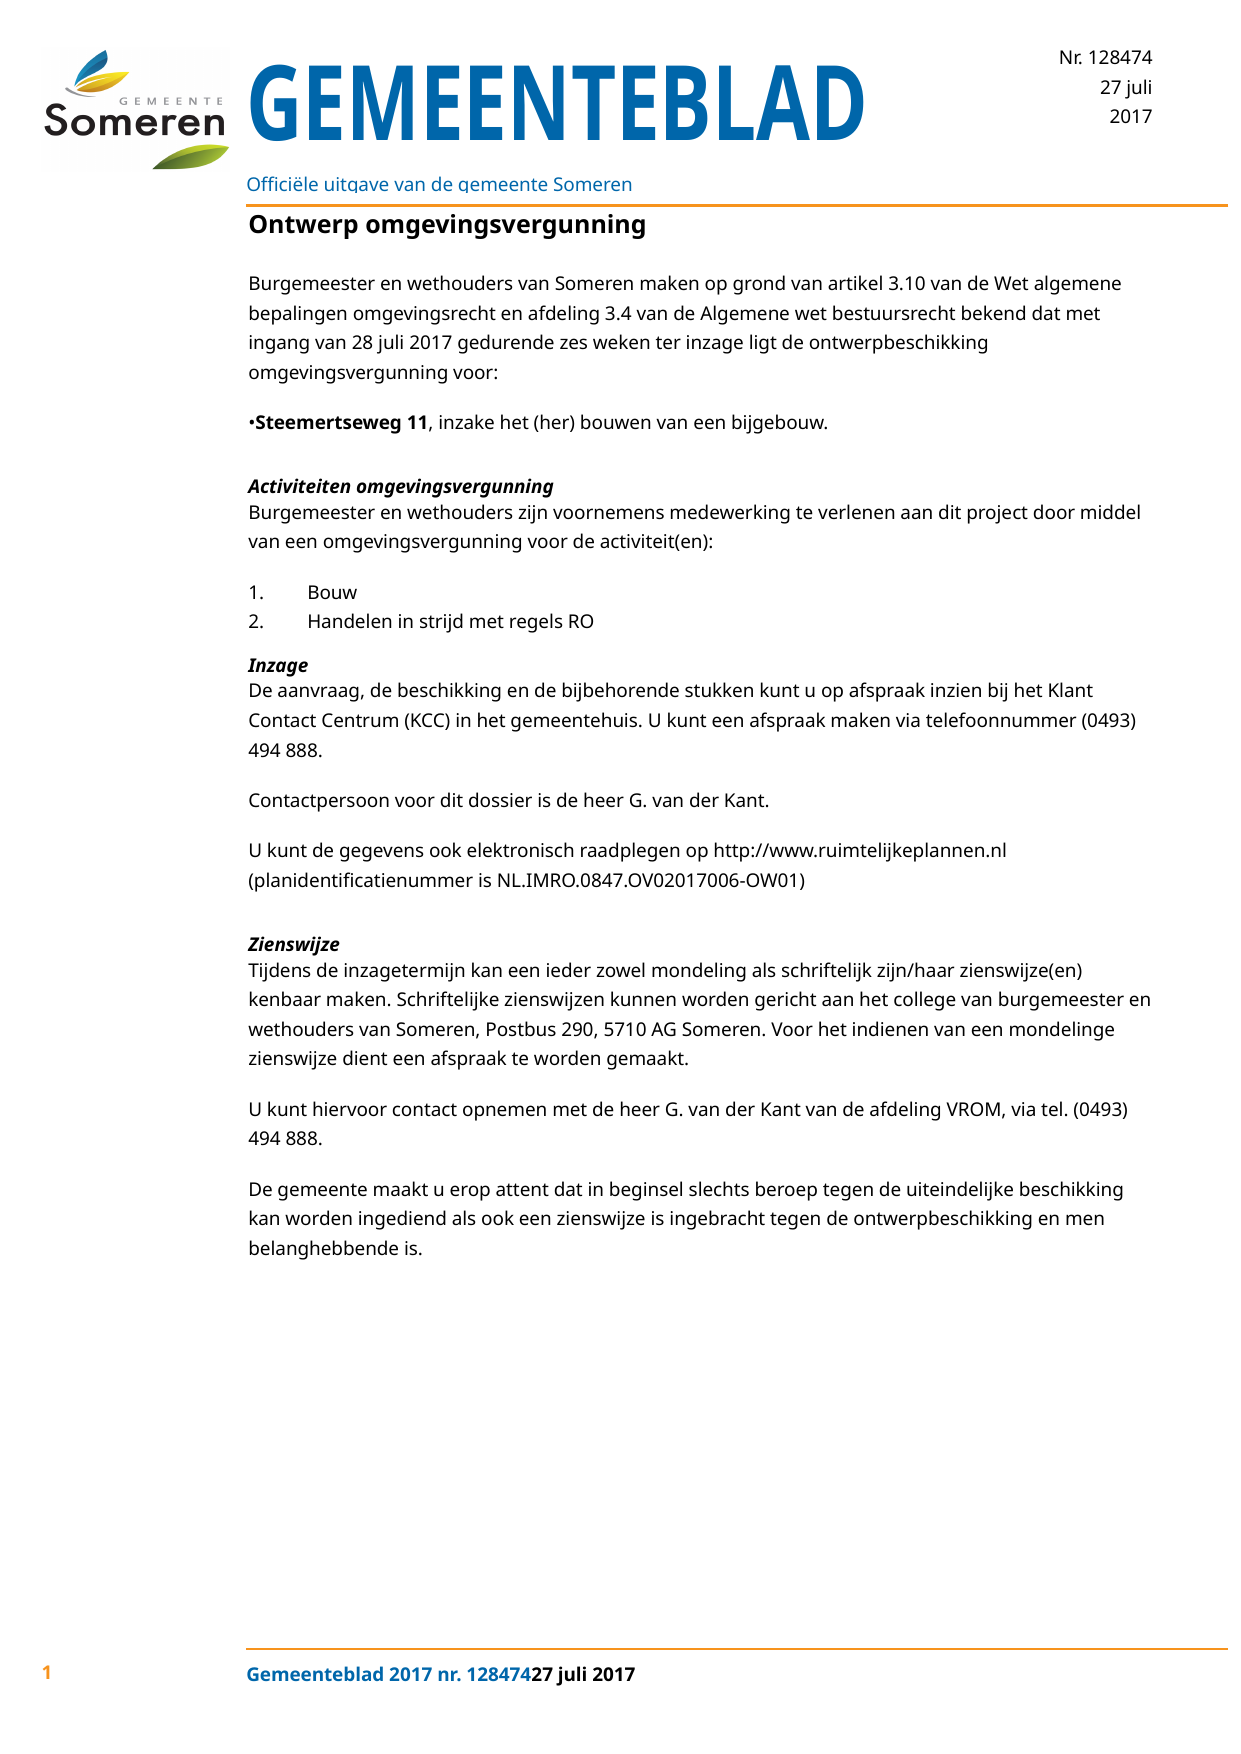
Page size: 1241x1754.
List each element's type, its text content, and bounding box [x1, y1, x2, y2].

text Zienswijze [248, 931, 1152, 957]
text Ontwerp omgevingsvergunning [248, 207, 1152, 241]
picture [41, 47, 231, 172]
list Bouw [248, 579, 1152, 605]
text Burgemeester en wethouders van Someren maken op grond van artikel 3.10 van de Wet algemene bepalingen omgevingsrecht en afdeling 3.4 van de Algemene wet bestuursrecht bekend dat met ingang van 28 juli 2017 gedurende zes weken ter inzage ligt de ontwerpbeschikking omgevingsvergunning voor: [248, 270, 1152, 385]
text Contactpersoon voor dit dossier is de heer G. van der Kant. [248, 787, 1152, 813]
text Activiteiten omgevingsvergunning [248, 473, 1152, 499]
text Burgemeester en wethouders zijn voornemens medewerking te verlenen aan dit project door middel van een omgevingsvergunning voor de activiteit(en): [248, 499, 1152, 554]
text U kunt de gegevens ook elektronisch raadplegen op http://www.ruimtelijkeplannen.nl (planidentificatienummer is NL.IMRO.0847.OV02017006-OW01) [248, 838, 1152, 893]
text U kunt hiervoor contact opnemen met de heer G. van der Kant van de afdeling VROM, via tel. (0493) 494 888. [248, 1096, 1152, 1151]
text Inzage [248, 652, 1152, 678]
text Tijdens de inzagetermijn kan een ieder zowel mondeling als schriftelijk zijn/haar zienswijze(en) kenbaar maken. Schriftelijke zienswijzen kunnen worden gericht aan het college van burgemeester en wethouders van Someren, Postbus 290, 5710 AG Someren. Voor het indienen van een mondelinge zienswijze dient een afspraak te worden gemaakt. [248, 957, 1152, 1071]
text •Steemertseweg 11, inzake het (her) bouwen van een bijgebouw. [248, 409, 1152, 435]
list Handelen in strijd met regels RO [248, 609, 1152, 634]
text De aanvraag, de beschikking en de bijbehorende stukken kunt u op afspraak inzien bij het Klant Contact Centrum (KCC) in het gemeentehuis. U kunt een afspraak maken via telefoonnummer (0493) 494 888. [248, 678, 1152, 762]
text De gemeente maakt u erop attent dat in beginsel slechts beroep tegen de uiteindelijke beschikking kan worden ingediend als ook een zienswijze is ingebracht tegen de ontwerpbeschikking en men belanghebbende is. [248, 1176, 1152, 1261]
